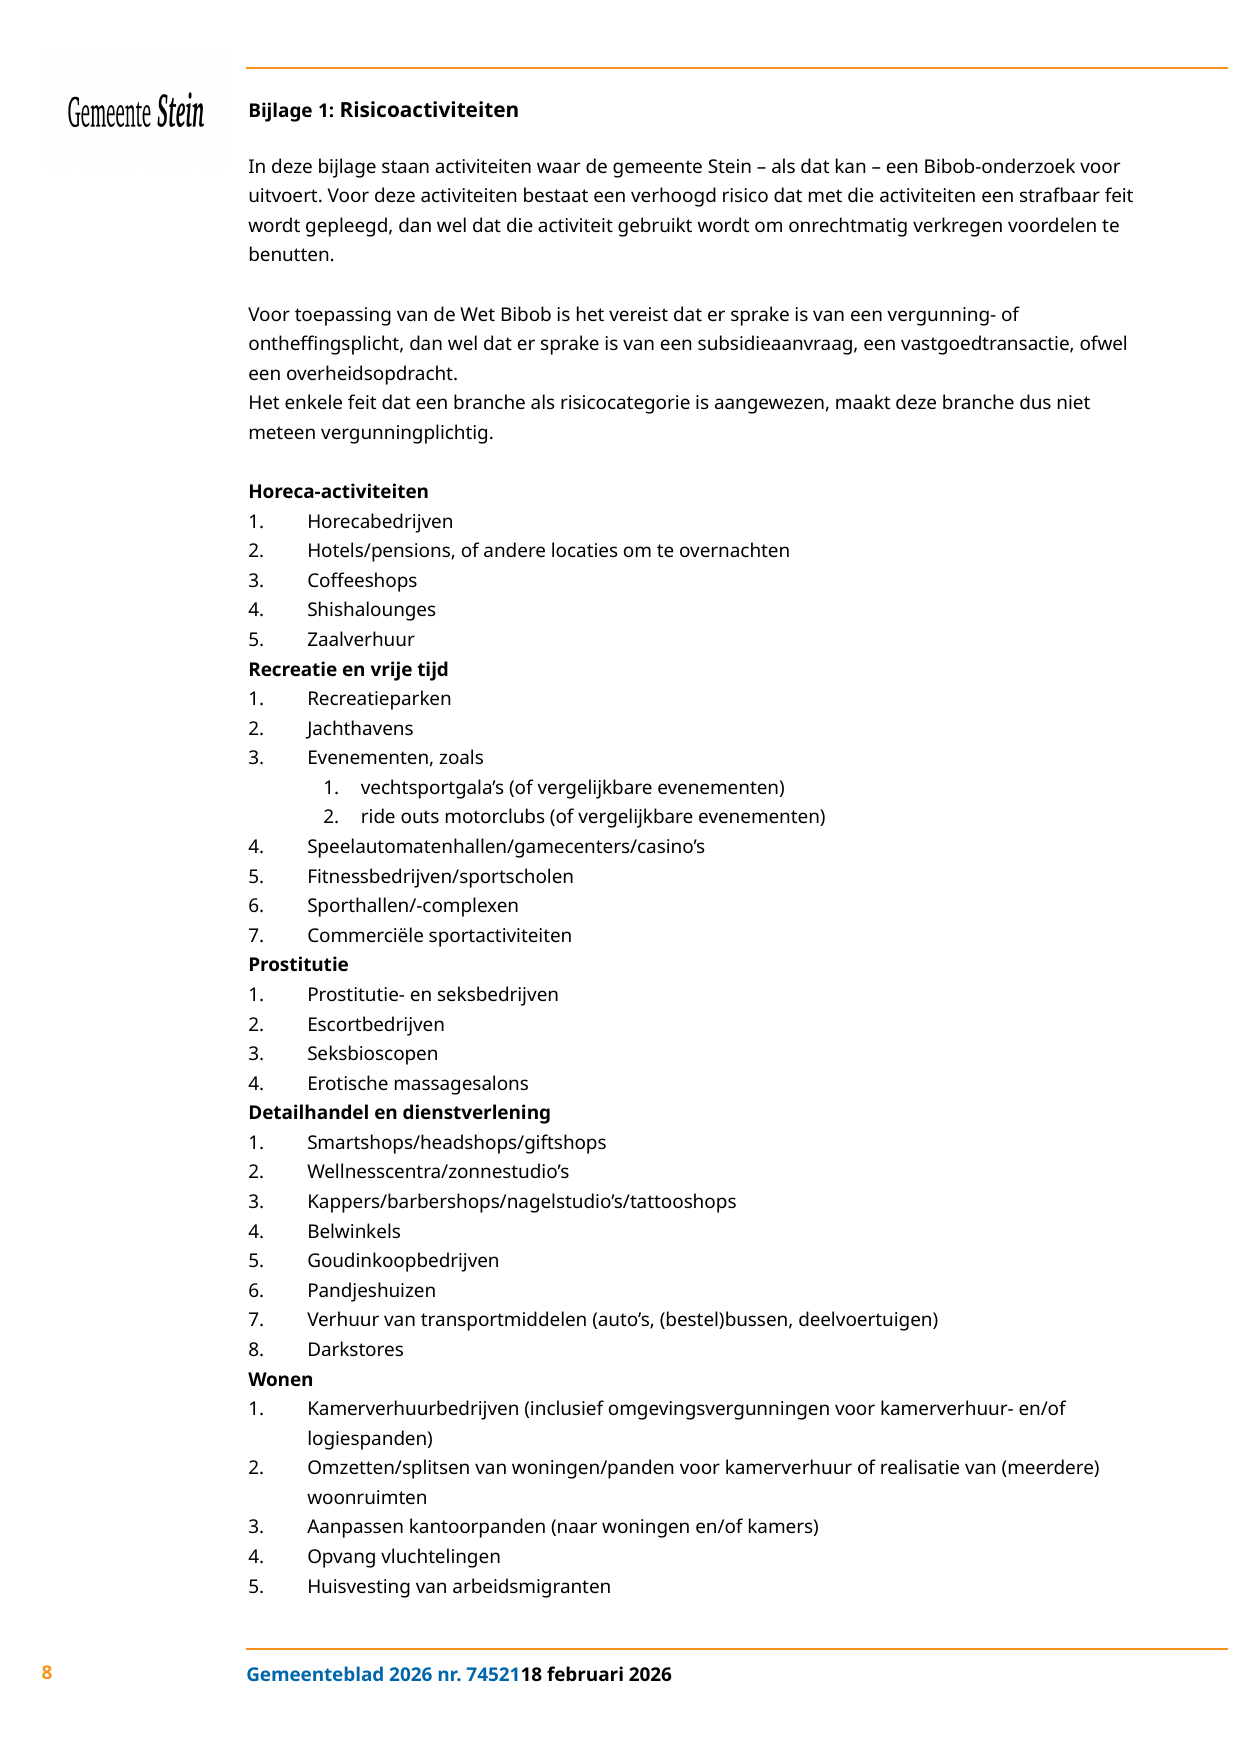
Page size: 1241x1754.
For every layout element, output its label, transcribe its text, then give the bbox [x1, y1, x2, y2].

list Jachthavens [248, 715, 1152, 741]
text Wonen [248, 1366, 1152, 1392]
list Huisvesting van arbeidsmigranten [248, 1573, 1152, 1599]
list Zaalverhuur [248, 626, 1152, 652]
list Erotische massagesalons [248, 1070, 1152, 1096]
list Shishalounges [248, 597, 1152, 622]
list Omzetten/splitsen van woningen/panden voor kamerverhuur of realisatie van (meerdere) woonruimten [248, 1454, 1152, 1510]
list Evenementen, zoals [248, 744, 1152, 770]
picture [41, 47, 231, 172]
list Hotels/pensions, of andere locaties om te overnachten [248, 537, 1152, 563]
list Pandjeshuizen [248, 1277, 1152, 1303]
list Prostitutie- en seksbedrijven [248, 981, 1152, 1007]
text Horeca-activiteiten [248, 478, 1152, 504]
list vechtsportgala’s (of vergelijkbare evenementen) [323, 774, 1152, 800]
list Aanpassen kantoorpanden (naar woningen en/of kamers) [248, 1514, 1152, 1539]
list Kappers/barbershops/nagelstudio’s/tattooshops [248, 1188, 1152, 1214]
text Bijlage 1: Risicoactiviteiten [248, 95, 1152, 123]
text Recreatie en vrije tijd [248, 656, 1152, 682]
list Wellnesscentra/zonnestudio’s [248, 1159, 1152, 1184]
text Prostitutie [248, 952, 1152, 977]
list ride outs motorclubs (of vergelijkbare evenementen) [323, 804, 1152, 829]
list Recreatieparken [248, 685, 1152, 711]
list Speelautomatenhallen/gamecenters/casino’s [248, 833, 1152, 859]
list Horecabedrijven [248, 508, 1152, 534]
text Voor toepassing van de Wet Bibob is het vereist dat er sprake is van een vergunning- of ontheffingsplicht, dan wel dat er sprake is van een subsidieaanvraag, een vastgoedtransactie, ofwel een overheidsopdracht. [248, 301, 1152, 386]
list Coffeeshops [248, 567, 1152, 593]
list Opvang vluchtelingen [248, 1543, 1152, 1569]
list Kamerverhuurbedrijven (inclusief omgevingsvergunningen voor kamerverhuur- en/of logiespanden) [248, 1395, 1152, 1451]
list Goudinkoopbedrijven [248, 1247, 1152, 1273]
list Verhuur van transportmiddelen (auto’s, (bestel)bussen, deelvoertuigen) [248, 1307, 1152, 1332]
list Escortbedrijven [248, 1011, 1152, 1037]
list Darkstores [248, 1336, 1152, 1362]
text Detailhandel en dienstverlening [248, 1099, 1152, 1125]
list Belwinkels [248, 1218, 1152, 1244]
text In deze bijlage staan activiteiten waar de gemeente Stein – als dat kan – een Bibob-onderzoek voor uitvoert. Voor deze activiteiten bestaat een verhoogd risico dat met die activiteiten een strafbaar feit wordt gepleegd, dan wel dat die activiteit gebruikt wordt om onrechtmatig verkregen voordelen te benutten. [248, 153, 1152, 267]
list Seksbioscopen [248, 1040, 1152, 1066]
list Fitnessbedrijven/sportscholen [248, 863, 1152, 889]
list Sporthallen/-complexen [248, 892, 1152, 918]
list Smartshops/headshops/giftshops [248, 1129, 1152, 1155]
list Commerciële sportactiviteiten [248, 922, 1152, 948]
text Het enkele feit dat een branche als risicocategorie is aangewezen, maakt deze branche dus niet meteen vergunningplichtig. [248, 389, 1152, 445]
